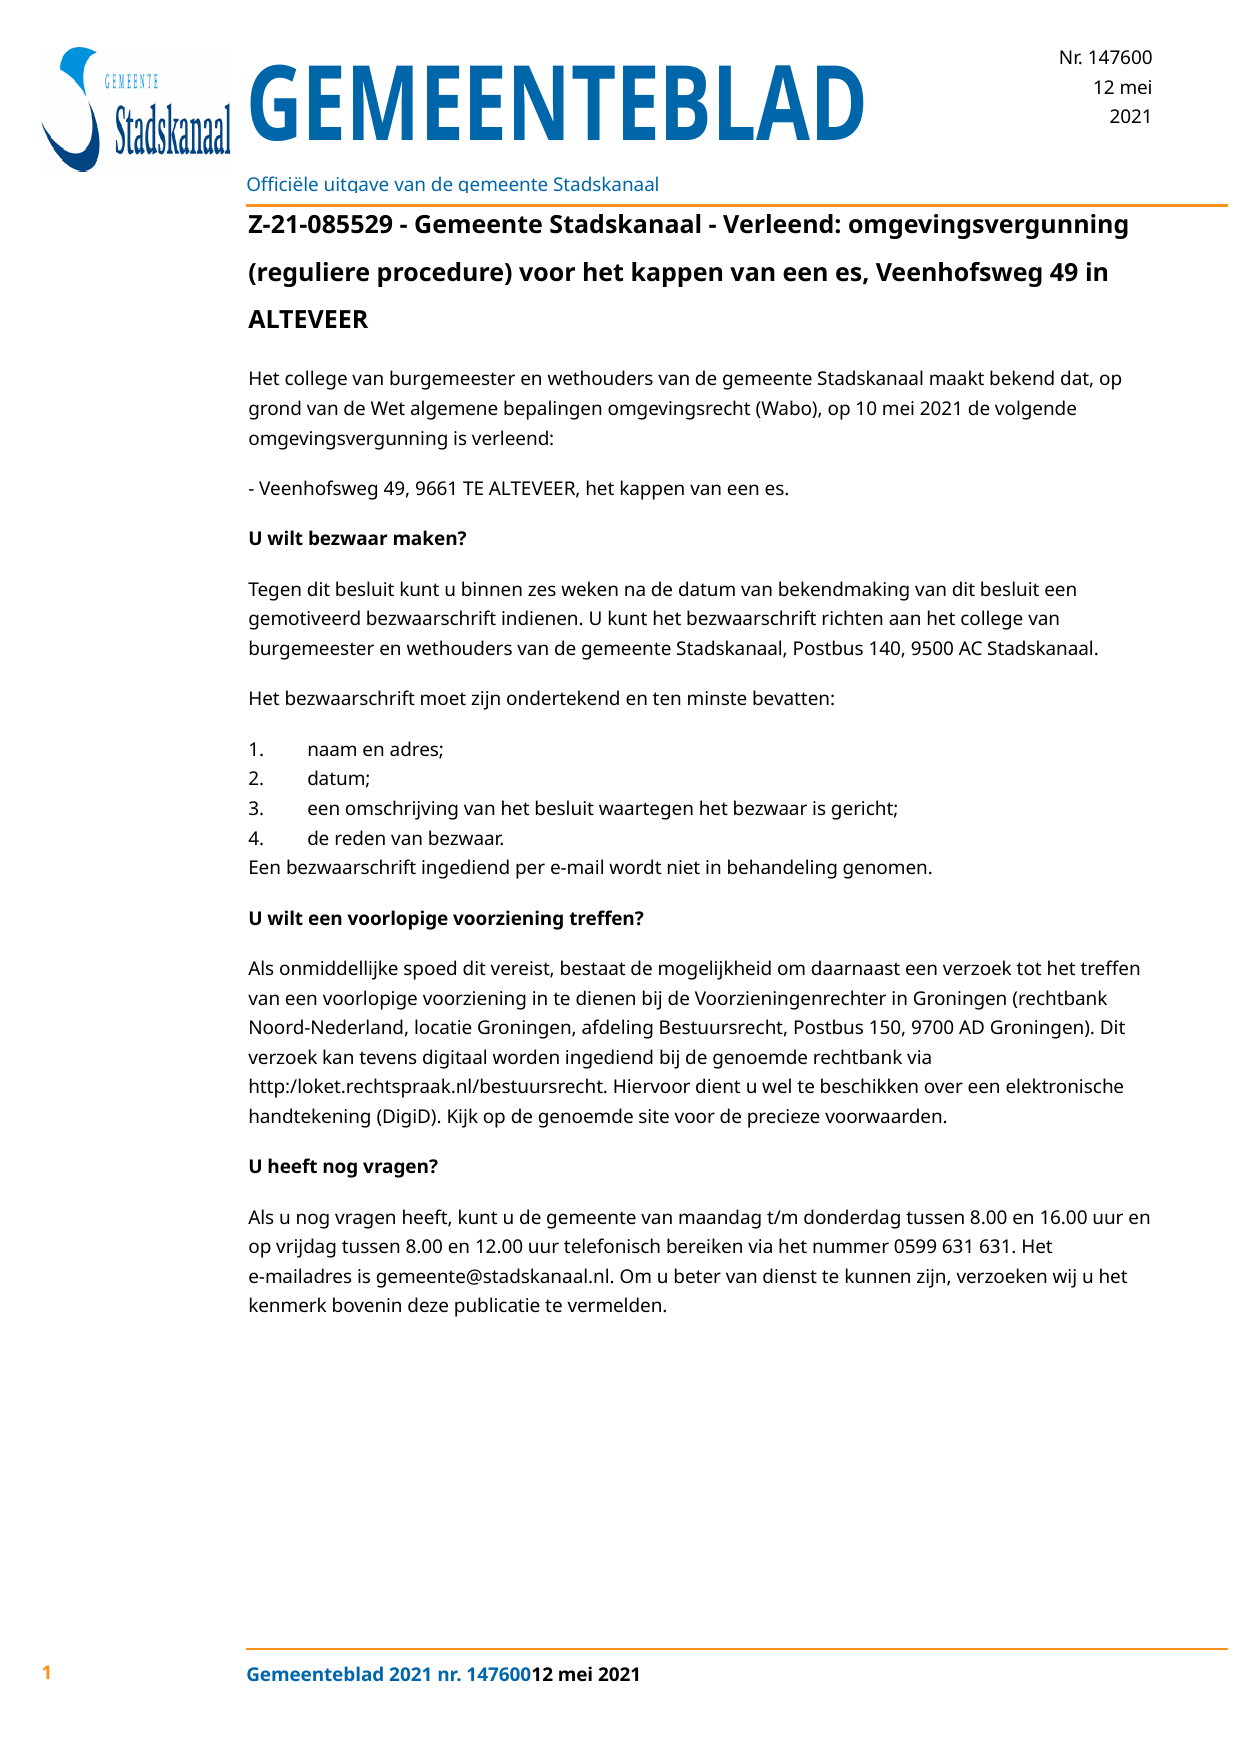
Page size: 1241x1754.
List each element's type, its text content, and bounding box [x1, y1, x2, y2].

list naam en adres; [248, 736, 1152, 762]
text U wilt een voorlopige voorziening treffen? [248, 905, 1152, 930]
text Z-21-085529 - Gemeente Stadskanaal - Verleend: omgevingsvergunning (reguliere procedure) voor het kappen van een es, Veenhofsweg 49 in ALTEVEER [248, 207, 1152, 336]
text Tegen dit besluit kunt u binnen zes weken na de datum van bekendmaking van dit besluit een gemotiveerd bezwaarschrift indienen. U kunt het bezwaarschrift richten aan het college van burgemeester en wethouders van de gemeente Stadskanaal, Postbus 140, 9500 AC Stadskanaal. [248, 576, 1152, 661]
list de reden van bezwaar. [248, 825, 1152, 850]
list datum; [248, 766, 1152, 791]
text Het bezwaarschrift moet zijn ondertekend en ten minste bevatten: [248, 686, 1152, 711]
text Als u nog vragen heeft, kunt u de gemeente van maandag t/m donderdag tussen 8.00 en 16.00 uur en op vrijdag tussen 8.00 en 12.00 uur telefonisch bereiken via het nummer 0599 631 631. Het e‑mailadres is gemeente@stadskanaal.nl. Om u beter van dienst te kunnen zijn, verzoeken wij u het kenmerk bovenin deze publicatie te vermelden. [248, 1204, 1152, 1318]
picture [41, 47, 231, 172]
text Een bezwaarschrift ingediend per e-mail wordt niet in behandeling genomen. [248, 854, 1152, 880]
text - Veenhofsweg 49, 9661 TE ALTEVEER, het kappen van een es. [248, 475, 1152, 501]
text Het college van burgemeester en wethouders van de gemeente Stadskanaal maakt bekend dat, op grond van de Wet algemene bepalingen omgevingsrecht (Wabo), op 10 mei 2021 de volgende omgevingsvergunning is verleend: [248, 366, 1152, 450]
text U heeft nog vragen? [248, 1153, 1152, 1179]
text U wilt bezwaar maken? [248, 526, 1152, 551]
text Als onmiddellijke spoed dit vereist, bestaat de mogelijkheid om daarnaast een verzoek tot het treffen van een voorlopige voorziening in te dienen bij de Voorzieningenrechter in Groningen (rechtbank Noord-Nederland, locatie Groningen, afdeling Bestuursrecht, Postbus 150, 9700 AD Groningen). Dit verzoek kan tevens digitaal worden ingediend bij de genoemde rechtbank via http:/loket.rechtspraak.nl/bestuursrecht. Hiervoor dient u wel te beschikken over een elektronische handtekening (DigiD). Kijk op de genoemde site voor de precieze voorwaarden. [248, 955, 1152, 1129]
list een omschrijving van het besluit waartegen het bezwaar is gericht; [248, 795, 1152, 821]
